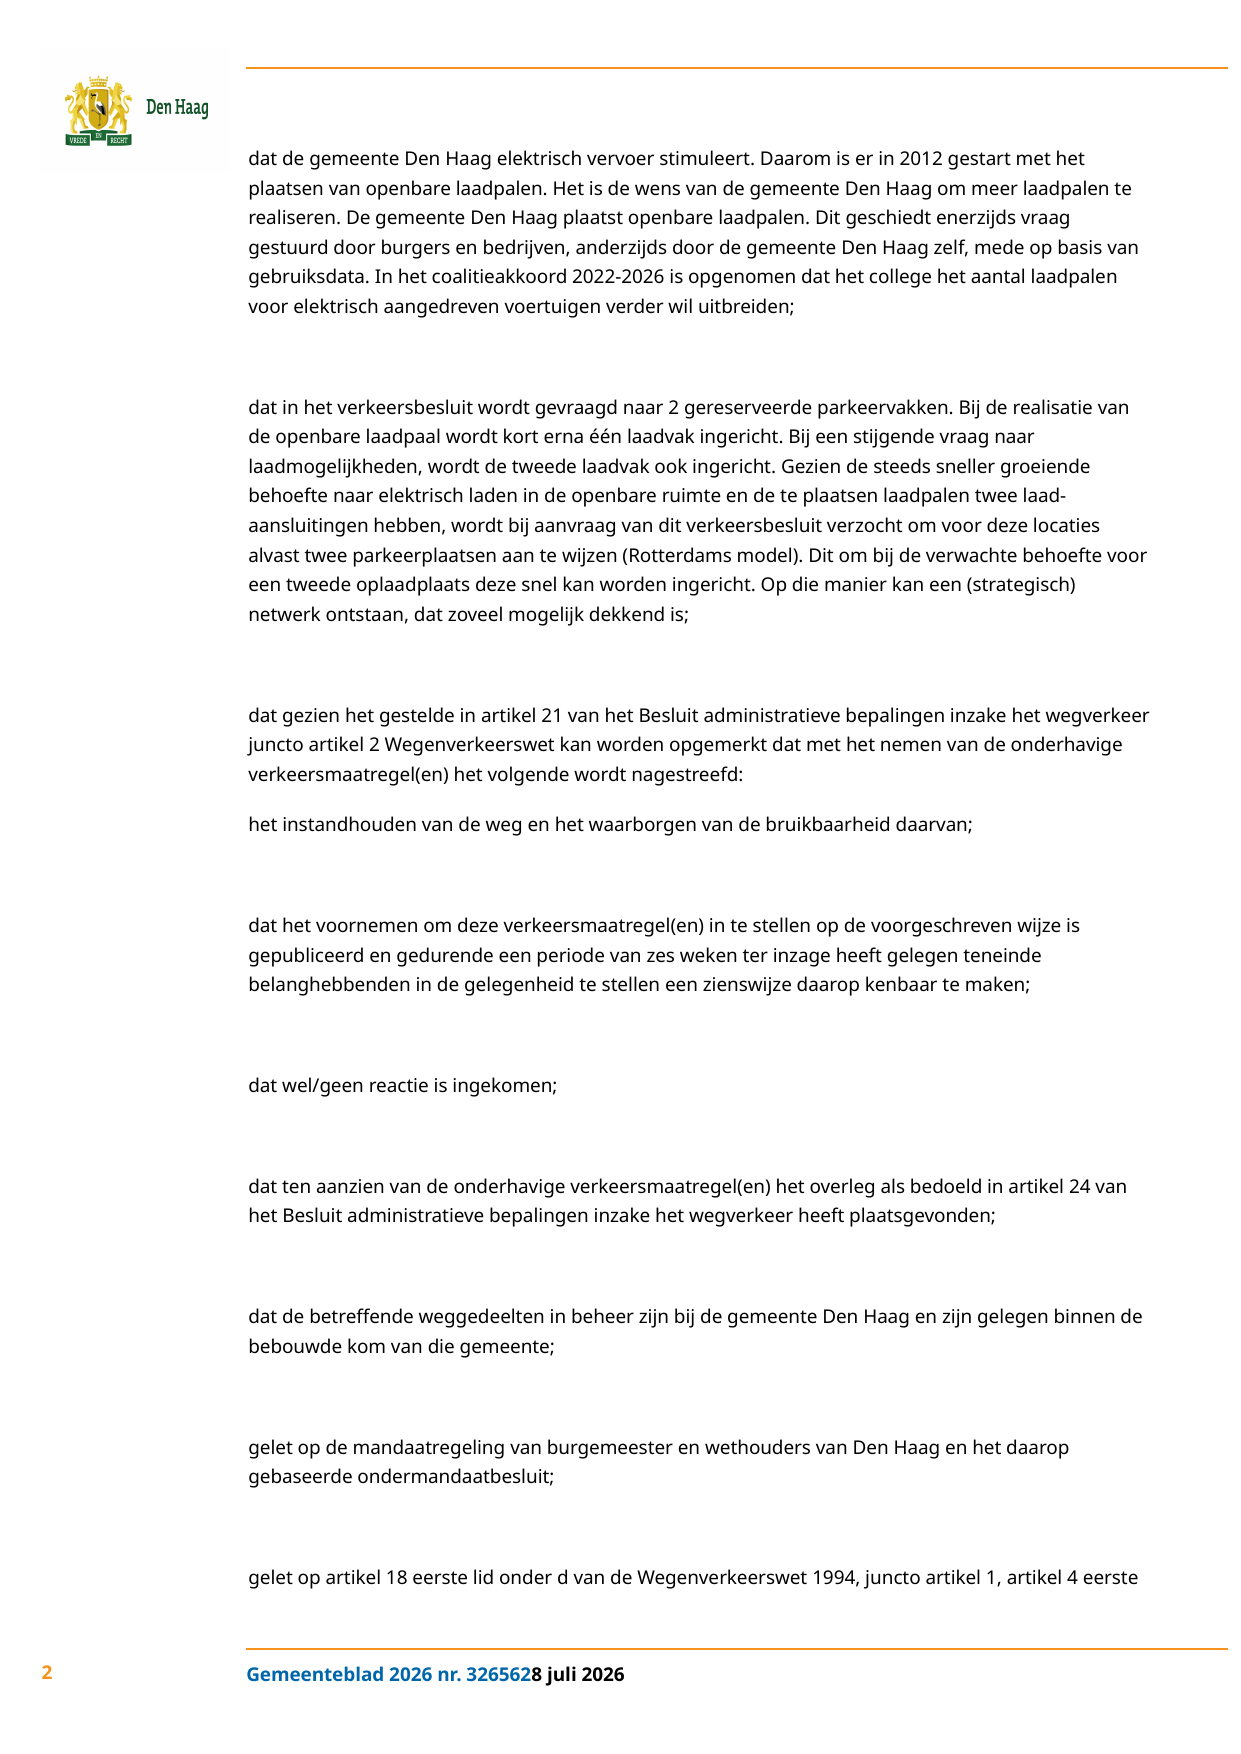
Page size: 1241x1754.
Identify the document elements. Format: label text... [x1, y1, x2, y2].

text dat ten aanzien van de onderhavige verkeersmaatregel(en) het overleg als bedoeld in artikel 24 van het Besluit administratieve bepalingen inzake het wegverkeer heeft plaatsgevonden; [248, 1173, 1152, 1228]
text dat het voornemen om deze verkeersmaatregel(en) in te stellen op de voorgeschreven wijze is gepubliceerd en gedurende een periode van zes weken ter inzage heeft gelegen teneinde belanghebbenden in de gelegenheid te stellen een zienswijze daarop kenbaar te maken; [248, 912, 1152, 997]
text gelet op de mandaatregeling van burgemeester en wethouders van Den Haag en het daarop gebaseerde ondermandaatbesluit; [248, 1434, 1152, 1489]
text dat de betreffende weggedeelten in beheer zijn bij de gemeente Den Haag en zijn gelegen binnen de bebouwde kom van die gemeente; [248, 1303, 1152, 1359]
text het instandhouden van de weg en het waarborgen van de bruikbaarheid daarvan; [248, 811, 1152, 837]
picture [41, 47, 231, 172]
text dat wel/geen reactie is ingekomen; [248, 1072, 1152, 1098]
text gelet op artikel 18 eerste lid onder d van de Wegenverkeerswet 1994, juncto artikel 1, artikel 4 eerste [248, 1564, 1152, 1590]
text dat de gemeente Den Haag elektrisch vervoer stimuleert. Daarom is er in 2012 gestart met het plaatsen van openbare laadpalen. Het is de wens van de gemeente Den Haag om meer laadpalen te realiseren. De gemeente Den Haag plaatst openbare laadpalen. Dit geschiedt enerzijds vraag gestuurd door burgers en bedrijven, anderzijds door de gemeente Den Haag zelf, mede op basis van gebruiksdata. In het coalitieakkoord 2022-2026 is opgenomen dat het college het aantal laadpalen voor elektrisch aangedreven voertuigen verder wil uitbreiden; [248, 145, 1152, 319]
text dat gezien het gestelde in artikel 21 van het Besluit administratieve bepalingen inzake het wegverkeer juncto artikel 2 Wegenverkeerswet kan worden opgemerkt dat met het nemen van de onderhavige verkeersmaatregel(en) het volgende wordt nagestreefd: [248, 702, 1152, 787]
text dat in het verkeersbesluit wordt gevraagd naar 2 gereserveerde parkeervakken. Bij de realisatie van de openbare laadpaal wordt kort erna één laadvak ingericht. Bij een stijgende vraag naar laadmogelijkheden, wordt de tweede laadvak ook ingericht. Gezien de steeds sneller groeiende behoefte naar elektrisch laden in de openbare ruimte en de te plaatsen laadpalen twee laad-aansluitingen hebben, wordt bij aanvraag van dit verkeersbesluit verzocht om voor deze locaties alvast twee parkeerplaatsen aan te wijzen (Rotterdams model). Dit om bij de verwachte behoefte voor een tweede oplaadplaats deze snel kan worden ingericht. Op die manier kan een (strategisch) netwerk ontstaan, dat zoveel mogelijk dekkend is; [248, 394, 1152, 627]
